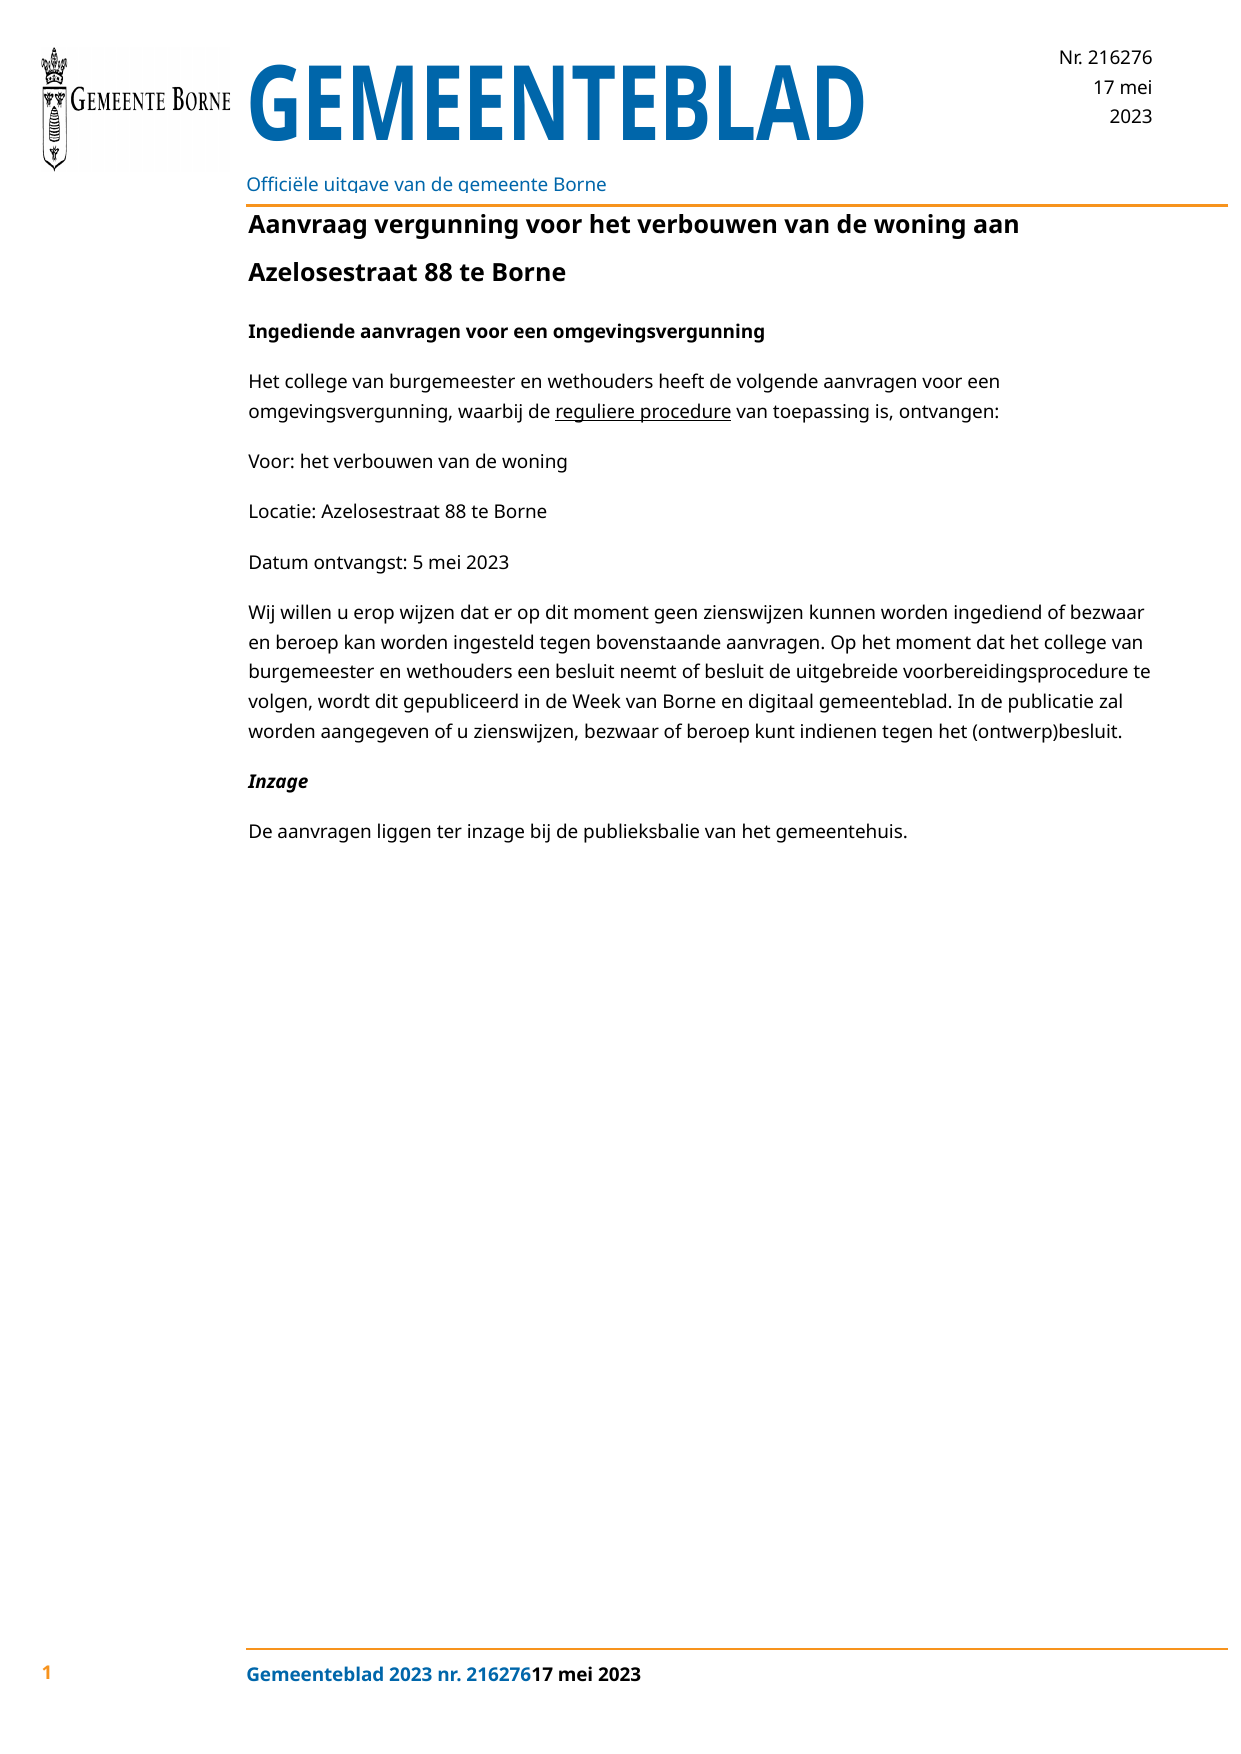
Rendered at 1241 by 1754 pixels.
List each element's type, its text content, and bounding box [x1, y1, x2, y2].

text Voor: het verbouwen van de woning [248, 448, 1152, 474]
text Inzage [248, 768, 1152, 794]
text De aanvragen liggen ter inzage bij de publieksbalie van het gemeentehuis. [248, 819, 1152, 844]
text Wij willen u erop wijzen dat er op dit moment geen zienswijzen kunnen worden ingediend of bezwaar en beroep kan worden ingesteld tegen bovenstaande aanvragen. Op het moment dat het college van burgemeester en wethouders een besluit neemt of besluit de uitgebreide voorbereidingsprocedure te volgen, wordt dit gepubliceerd in de Week van Borne en digitaal gemeenteblad. In de publicatie zal worden aangegeven of u zienswijzen, bezwaar of beroep kunt indienen tegen het (ontwerp)besluit. [248, 599, 1152, 744]
text Datum ontvangst: 5 mei 2023 [248, 549, 1152, 575]
text Het college van burgemeester en wethouders heeft de volgende aanvragen voor een omgevingsvergunning, waarbij de reguliere procedure van toepassing is, ontvangen: [248, 368, 1152, 424]
text Locatie: Azelosestraat 88 te Borne [248, 499, 1152, 524]
text Ingediende aanvragen voor een omgevingsvergunning [248, 318, 1152, 344]
text Aanvraag vergunning voor het verbouwen van de woning aan Azelosestraat 88 te Borne [248, 207, 1152, 288]
picture [41, 47, 231, 172]
